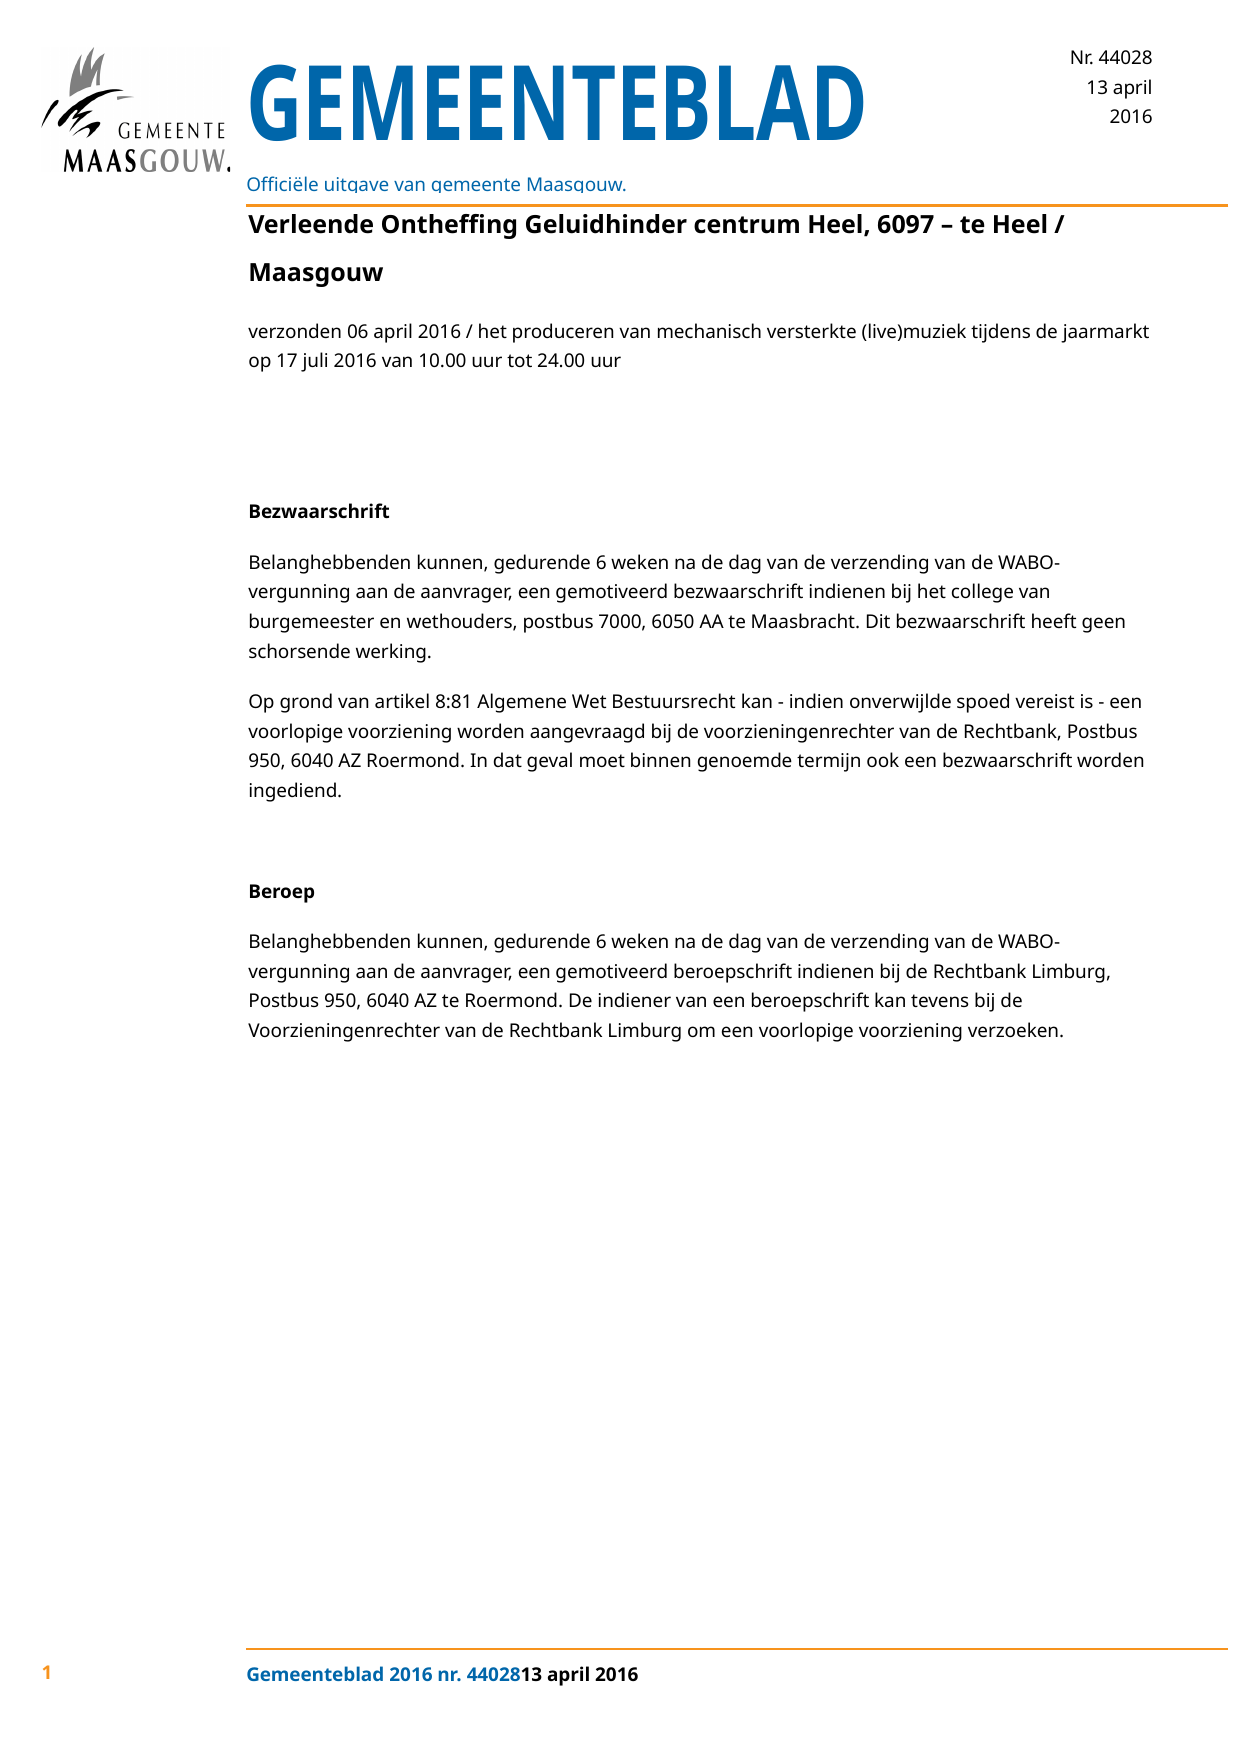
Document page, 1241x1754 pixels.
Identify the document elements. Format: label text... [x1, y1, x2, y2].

text Belanghebbenden kunnen, gedurende 6 weken na de dag van de verzending van de WABO-vergunning aan de aanvrager, een gemotiveerd beroepschrift indienen bij de Rechtbank Limburg, Postbus 950, 6040 AZ te Roermond. De indiener van een beroepschrift kan tevens bij de Voorzieningenrechter van de Rechtbank Limburg om een voorlopige voorziening verzoeken. [248, 928, 1152, 1043]
text Op grond van artikel 8:81 Algemene Wet Bestuursrecht kan - indien onverwijlde spoed vereist is - een voorlopige voorziening worden aangevraagd bij de voorzieningenrechter van de Rechtbank, Postbus 950, 6040 AZ Roermond. In dat geval moet binnen genoemde termijn ook een bezwaarschrift worden ingediend. [248, 688, 1152, 803]
text Bezwaarschrift [248, 499, 1152, 524]
text Beroep [248, 878, 1152, 904]
picture [41, 47, 231, 172]
text Belanghebbenden kunnen, gedurende 6 weken na de dag van de verzending van de WABO-vergunning aan de aanvrager, een gemotiveerd bezwaarschrift indienen bij het college van burgemeester en wethouders, postbus 7000, 6050 AA te Maasbracht. Dit bezwaarschrift heeft geen schorsende werking. [248, 549, 1152, 664]
text verzonden 06 april 2016 / het produceren van mechanisch versterkte (live)muziek tijdens de jaarmarkt op 17 juli 2016 van 10.00 uur tot 24.00 uur [248, 318, 1152, 373]
text Verleende Ontheffing Geluidhinder centrum Heel, 6097 – te Heel / Maasgouw [248, 207, 1152, 288]
